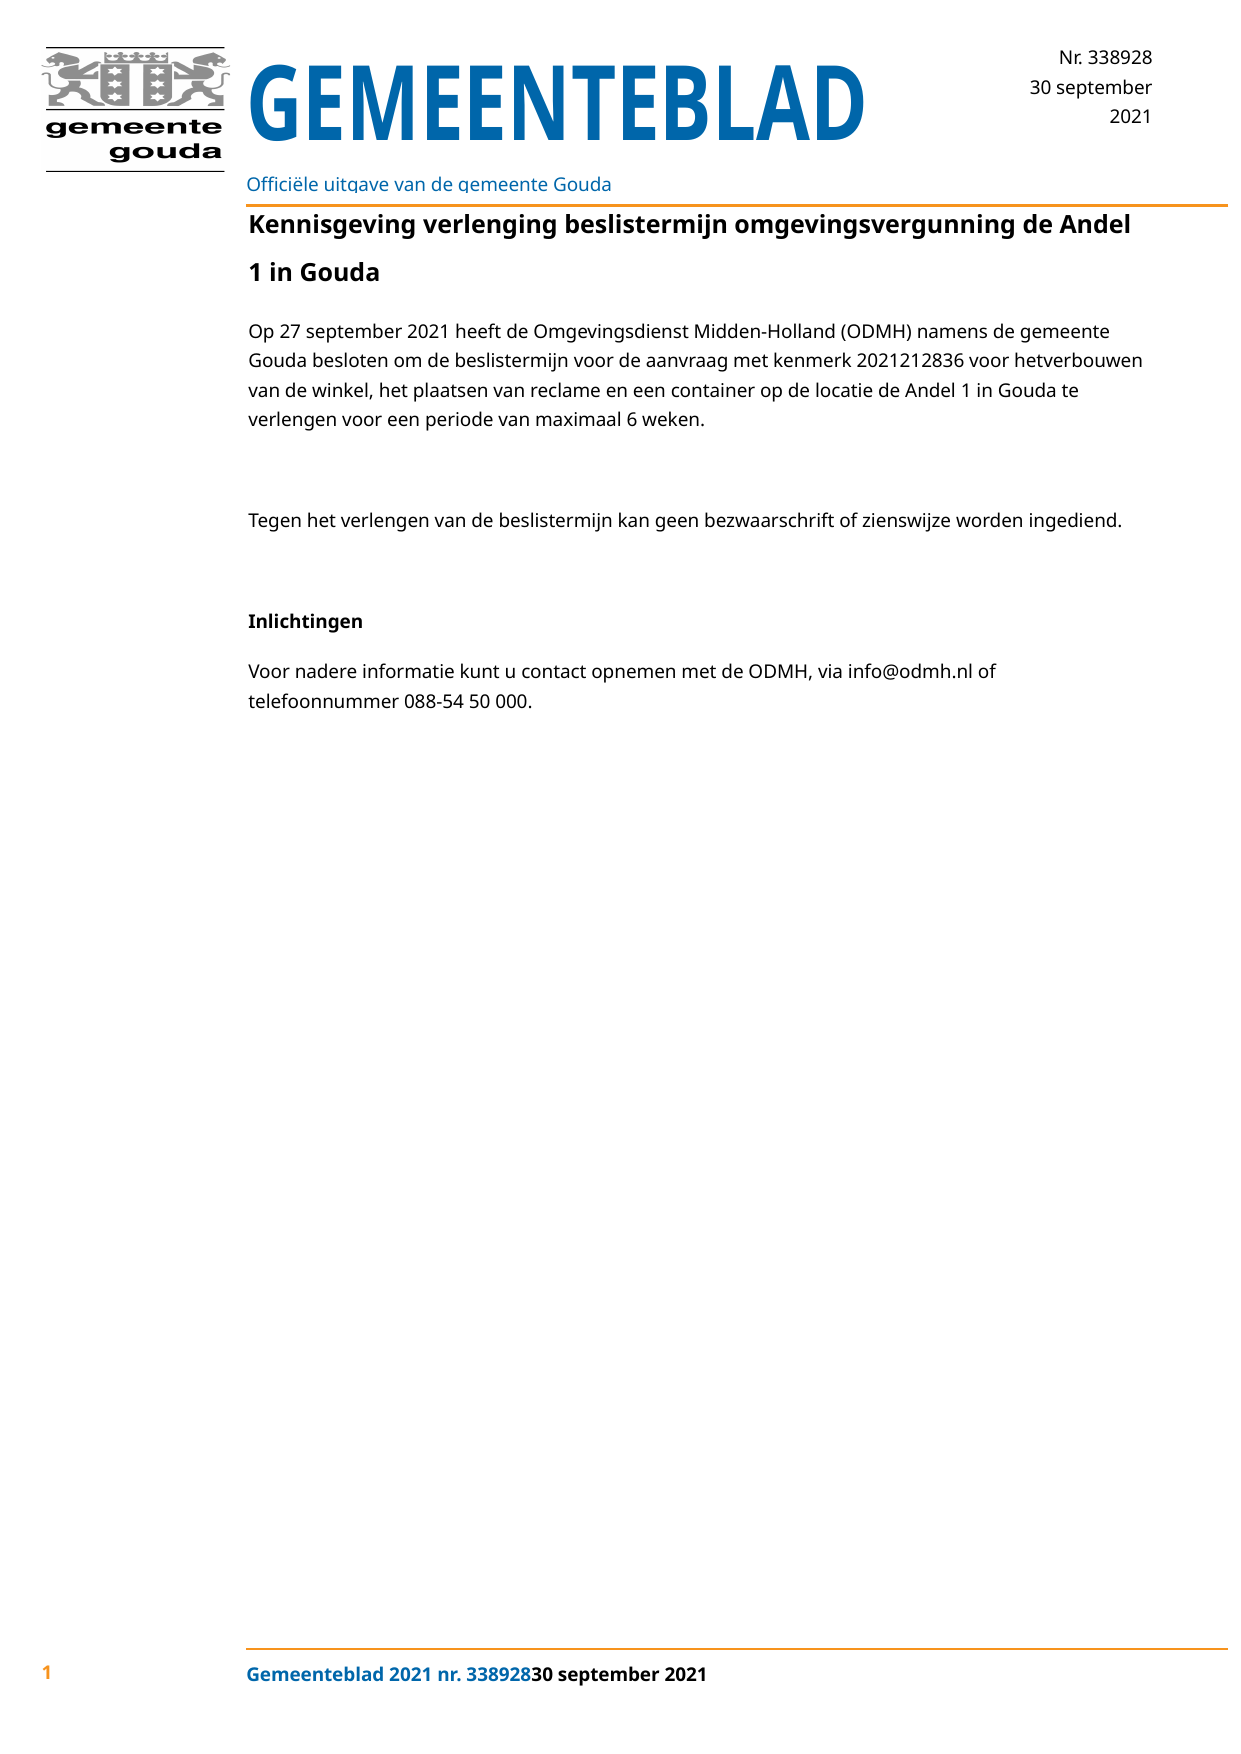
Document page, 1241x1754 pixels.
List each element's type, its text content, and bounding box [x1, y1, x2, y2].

text Voor nadere informatie kunt u contact opnemen met de ODMH, via info@odmh.nl of telefoonnummer 088-54 50 000. [248, 659, 1152, 714]
text Op 27 september 2021 heeft de Omgevingsdienst Midden-Holland (ODMH) namens de gemeente Gouda besloten om de beslistermijn voor de aanvraag met kenmerk 2021212836 voor hetverbouwen van de winkel, het plaatsen van reclame en een container op de locatie de Andel 1 in Gouda te verlengen voor een periode van maximaal 6 weken. [248, 318, 1152, 432]
text Inlichtingen [248, 608, 1152, 634]
text Tegen het verlengen van de beslistermijn kan geen bezwaarschrift of zienswijze worden ingediend. [248, 507, 1152, 533]
text Kennisgeving verlenging beslistermijn omgevingsvergunning de Andel 1 in Gouda [248, 207, 1152, 288]
picture [41, 47, 231, 172]
